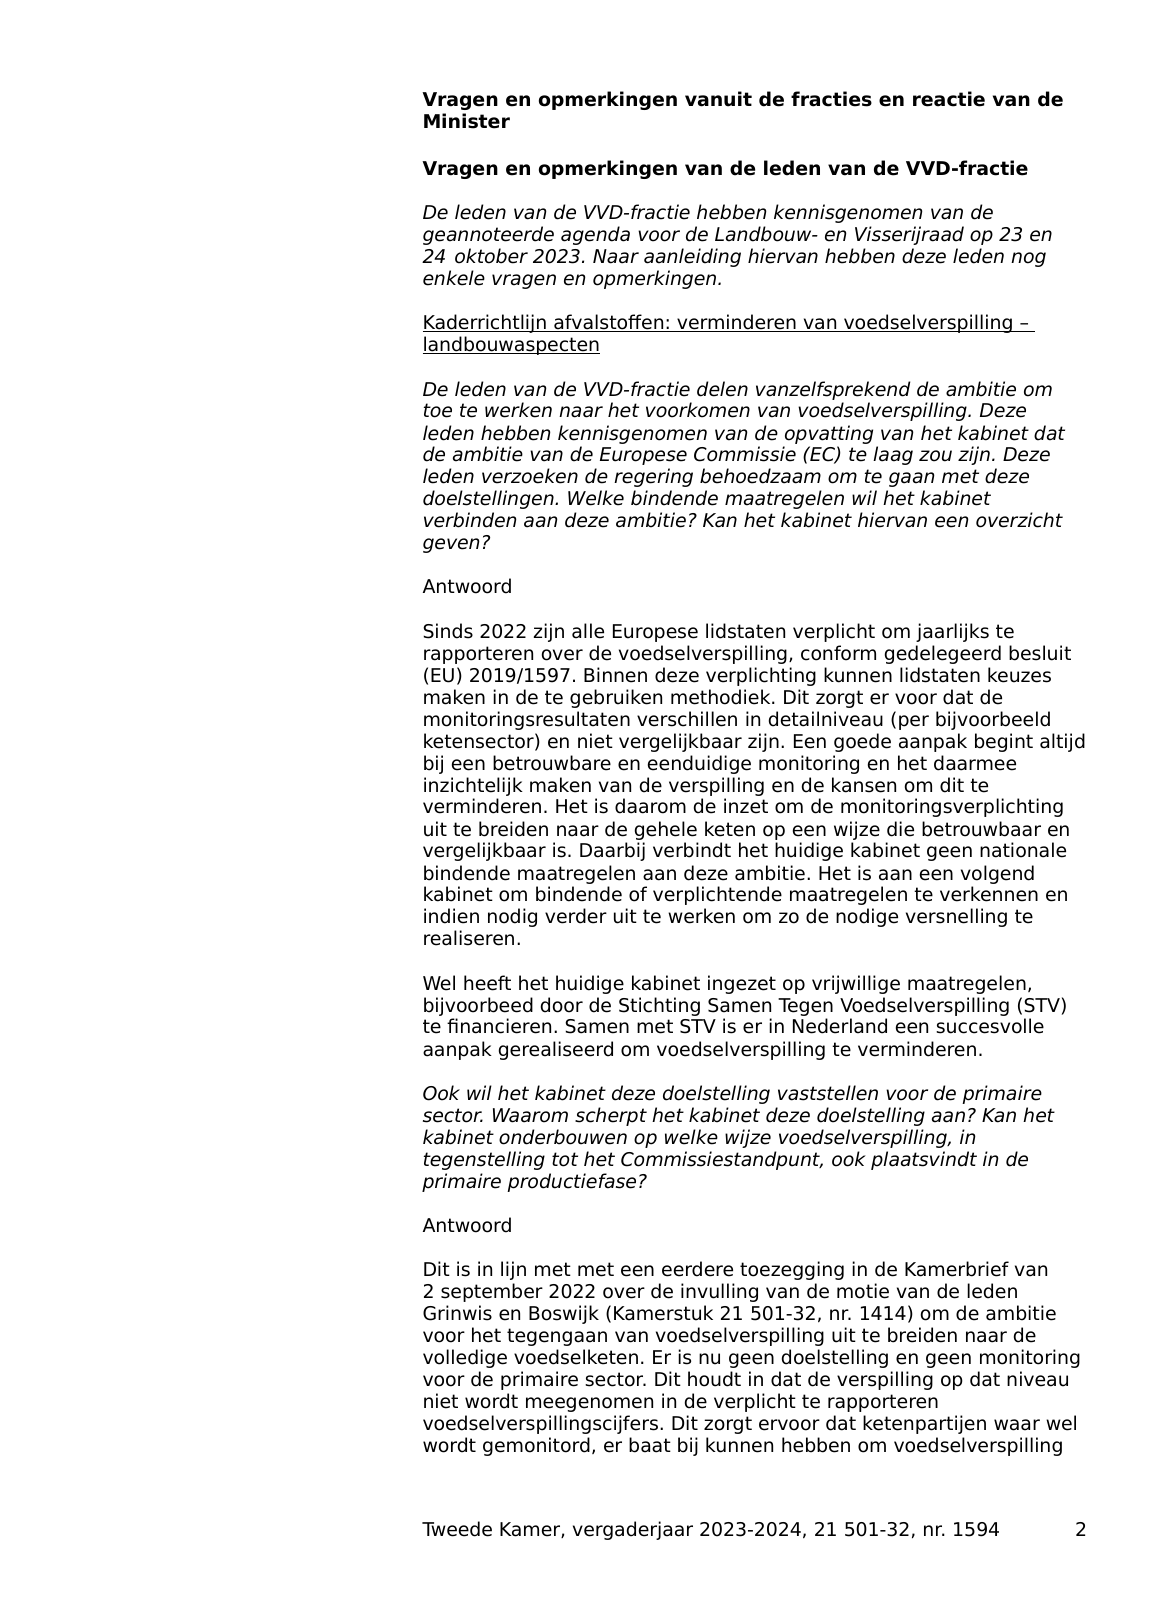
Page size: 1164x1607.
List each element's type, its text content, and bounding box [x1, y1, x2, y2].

text Dit is in lijn met met een eerdere toezegging in de Kamerbrief van 2 september 2022 over de invulling van de motie van de leden Grinwis en Boswijk (Kamerstuk 21 501-32, nr. 1414) om de ambitie voor het tegengaan van voedselverspilling uit te breiden naar de volledige voedselketen. Er is nu geen doelstelling en geen monitoring voor de primaire sector. Dit houdt in dat de verspilling op dat niveau niet wordt meegenomen in de verplicht te rapporteren voedselverspillingscijfers. Dit zorgt ervoor dat ketenpartijen waar wel wordt gemonitord, er baat bij kunnen hebben om voedselverspilling [422, 1259, 1087, 1457]
text Sinds 2022 zijn alle Europese lidstaten verplicht om jaarlijks te rapporteren over de voedselverspilling, conform gedelegeerd besluit (EU) 2019/1597. Binnen deze verplichting kunnen lidstaten keuzes maken in de te gebruiken methodiek. Dit zorgt er voor dat de monitoringsresultaten verschillen in detailniveau (per bijvoorbeeld ketensector) en niet vergelijkbaar zijn. Een goede aanpak begint altijd bij een betrouwbare en eenduidige monitoring en het daarmee inzichtelijk maken van de verspilling en de kansen om dit te verminderen. Het is daarom de inzet om de monitoringsverplichting uit te breiden naar de gehele keten op een wijze die betrouwbaar en vergelijkbaar is. Daarbij verbindt het huidige kabinet geen nationale bindende maatregelen aan deze ambitie. Het is aan een volgend kabinet om bindende of verplichtende maatregelen te verkennen en indien nodig verder uit te werken om zo de nodige versnelling te realiseren. [422, 621, 1087, 950]
text De leden van de VVD-fractie hebben kennisgenomen van de geannoteerde agenda voor de Landbouw- en Visserijraad op 23 en 24 oktober 2023. Naar aanleiding hiervan hebben deze leden nog enkele vragen en opmerkingen. [422, 202, 1087, 290]
text De leden van de VVD-fractie delen vanzelfsprekend de ambitie om toe te werken naar het voorkomen van voedselverspilling. Deze leden hebben kennisgenomen van de opvatting van het kabinet dat de ambitie van de Europese Commissie (EC) te laag zou zijn. Deze leden verzoeken de regering behoedzaam om te gaan met deze doelstellingen. Welke bindende maatregelen wil het kabinet verbinden aan deze ambitie? Kan het kabinet hiervan een overzicht geven? [422, 378, 1087, 554]
subtitle Vragen en opmerkingen van de leden van de VVD-fractie [422, 158, 1087, 180]
subtitle Antwoord [422, 1215, 1087, 1237]
subtitle Vragen en opmerkingen vanuit de fracties en reactie van de Minister [422, 89, 1087, 133]
text Ook wil het kabinet deze doelstelling vaststellen voor de primaire sector. Waarom scherpt het kabinet deze doelstelling aan? Kan het kabinet onderbouwen op welke wijze voedselverspilling, in tegenstelling tot het Commissiestandpunt, ook plaatsvindt in de primaire productiefase? [422, 1083, 1087, 1192]
text Wel heeft het huidige kabinet ingezet op vrijwillige maatregelen, bijvoorbeed door de Stichting Samen Tegen Voedselverspilling (STV) te financieren. Samen met STV is er in Nederland een succesvolle aanpak gerealiseerd om voedselverspilling te verminderen. [422, 972, 1087, 1060]
subtitle Antwoord [422, 576, 1087, 598]
subtitle Kaderrichtlijn afvalstoffen: verminderen van voedselverspilling – landbouwaspecten [422, 312, 1087, 356]
